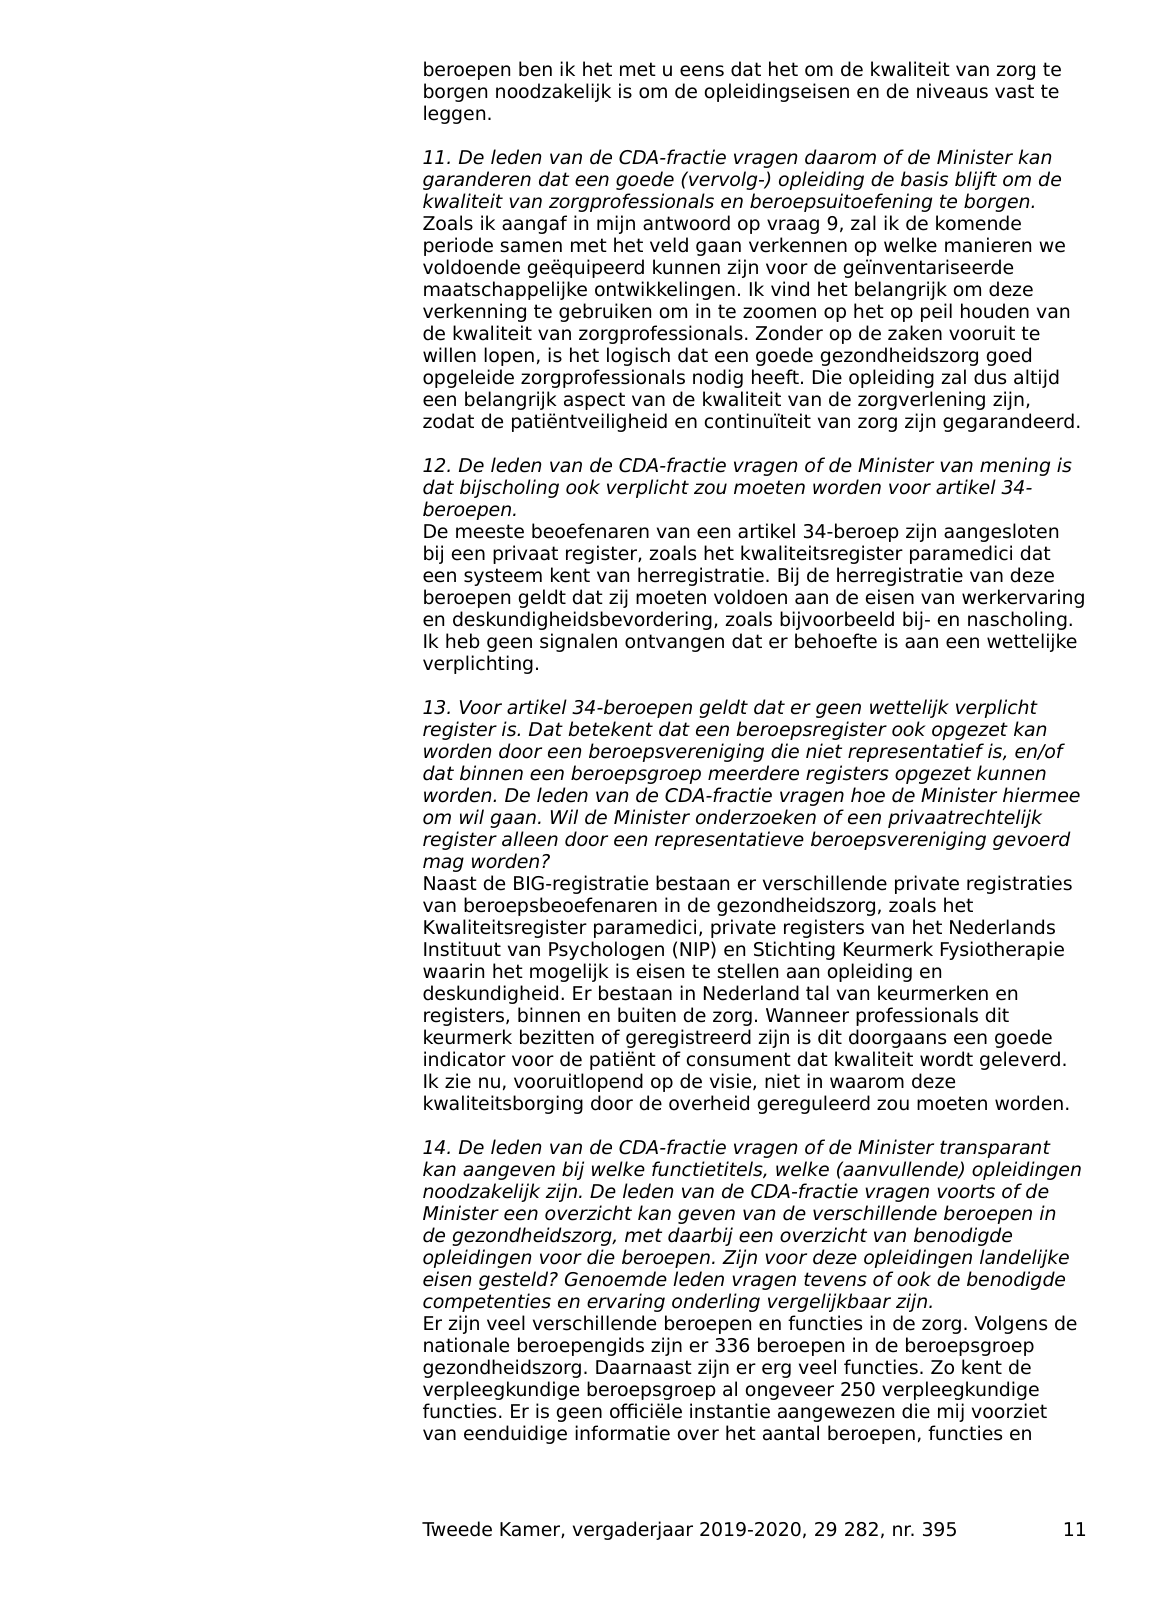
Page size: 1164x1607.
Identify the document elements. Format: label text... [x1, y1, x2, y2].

text 13. Voor artikel 34-beroepen geldt dat er geen wettelijk verplicht register is. Dat betekent dat een beroepsregister ook opgezet kan worden door een beroepsvereniging die niet representatief is, en/of dat binnen een beroepsgroep meerdere registers opgezet kunnen worden. De leden van de CDA-fractie vragen hoe de Minister hiermee om wil gaan. Wil de Minister onderzoeken of een privaatrechtelijk register alleen door een representatieve beroepsvereniging gevoerd mag worden? [422, 697, 1087, 873]
text 12. De leden van de CDA-fractie vragen of de Minister van mening is dat bijscholing ook verplicht zou moeten worden voor artikel 34-beroepen. [422, 455, 1087, 521]
text Zoals ik aangaf in mijn antwoord op vraag 9, zal ik de komende periode samen met het veld gaan verkennen op welke manieren we voldoende geëquipeerd kunnen zijn voor de geïnventariseerde maatschappelijke ontwikkelingen. Ik vind het belangrijk om deze verkenning te gebruiken om in te zoomen op het op peil houden van de kwaliteit van zorgprofessionals. Zonder op de zaken vooruit te willen lopen, is het logisch dat een goede gezondheidszorg goed opgeleide zorgprofessionals nodig heeft. Die opleiding zal dus altijd een belangrijk aspect van de kwaliteit van de zorgverlening zijn, zodat de patiëntveiligheid en continuïteit van zorg zijn gegarandeerd. [422, 213, 1087, 433]
text 11. De leden van de CDA-fractie vragen daarom of de Minister kan garanderen dat een goede (vervolg-) opleiding de basis blijft om de kwaliteit van zorgprofessionals en beroepsuitoefening te borgen. [422, 147, 1087, 213]
text beroepen ben ik het met u eens dat het om de kwaliteit van zorg te borgen noodzakelijk is om de opleidingseisen en de niveaus vast te leggen. [422, 59, 1087, 125]
text 14. De leden van de CDA-fractie vragen of de Minister transparant kan aangeven bij welke functietitels, welke (aanvullende) opleidingen noodzakelijk zijn. De leden van de CDA-fractie vragen voorts of de Minister een overzicht kan geven van de verschillende beroepen in de gezondheidszorg, met daarbij een overzicht van benodigde opleidingen voor die beroepen. Zijn voor deze opleidingen landelijke eisen gesteld? Genoemde leden vragen tevens of ook de benodigde competenties en ervaring onderling vergelijkbaar zijn. [422, 1137, 1087, 1313]
text Naast de BIG-registratie bestaan er verschillende private registraties van beroepsbeoefenaren in de gezondheidszorg, zoals het Kwaliteitsregister paramedici, private registers van het Nederlands Instituut van Psychologen (NIP) en Stichting Keurmerk Fysiotherapie waarin het mogelijk is eisen te stellen aan opleiding en deskundigheid. Er bestaan in Nederland tal van keurmerken en registers, binnen en buiten de zorg. Wanneer professionals dit keurmerk bezitten of geregistreerd zijn is dit doorgaans een goede indicator voor de patiënt of consument dat kwaliteit wordt geleverd. Ik zie nu, vooruitlopend op de visie, niet in waarom deze kwaliteitsborging door de overheid gereguleerd zou moeten worden. [422, 873, 1087, 1115]
text Er zijn veel verschillende beroepen en functies in de zorg. Volgens de nationale beroepengids zijn er 336 beroepen in de beroepsgroep gezondheidszorg. Daarnaast zijn er erg veel functies. Zo kent de verpleegkundige beroepsgroep al ongeveer 250 verpleegkundige functies. Er is geen officiële instantie aangewezen die mij voorziet van eenduidige informatie over het aantal beroepen, functies en [422, 1313, 1087, 1444]
text De meeste beoefenaren van een artikel 34-beroep zijn aangesloten bij een privaat register, zoals het kwaliteitsregister paramedici dat een systeem kent van herregistratie. Bij de herregistratie van deze beroepen geldt dat zij moeten voldoen aan de eisen van werkervaring en deskundigheidsbevordering, zoals bijvoorbeeld bij- en nascholing. Ik heb geen signalen ontvangen dat er behoefte is aan een wettelijke verplichting. [422, 521, 1087, 675]
